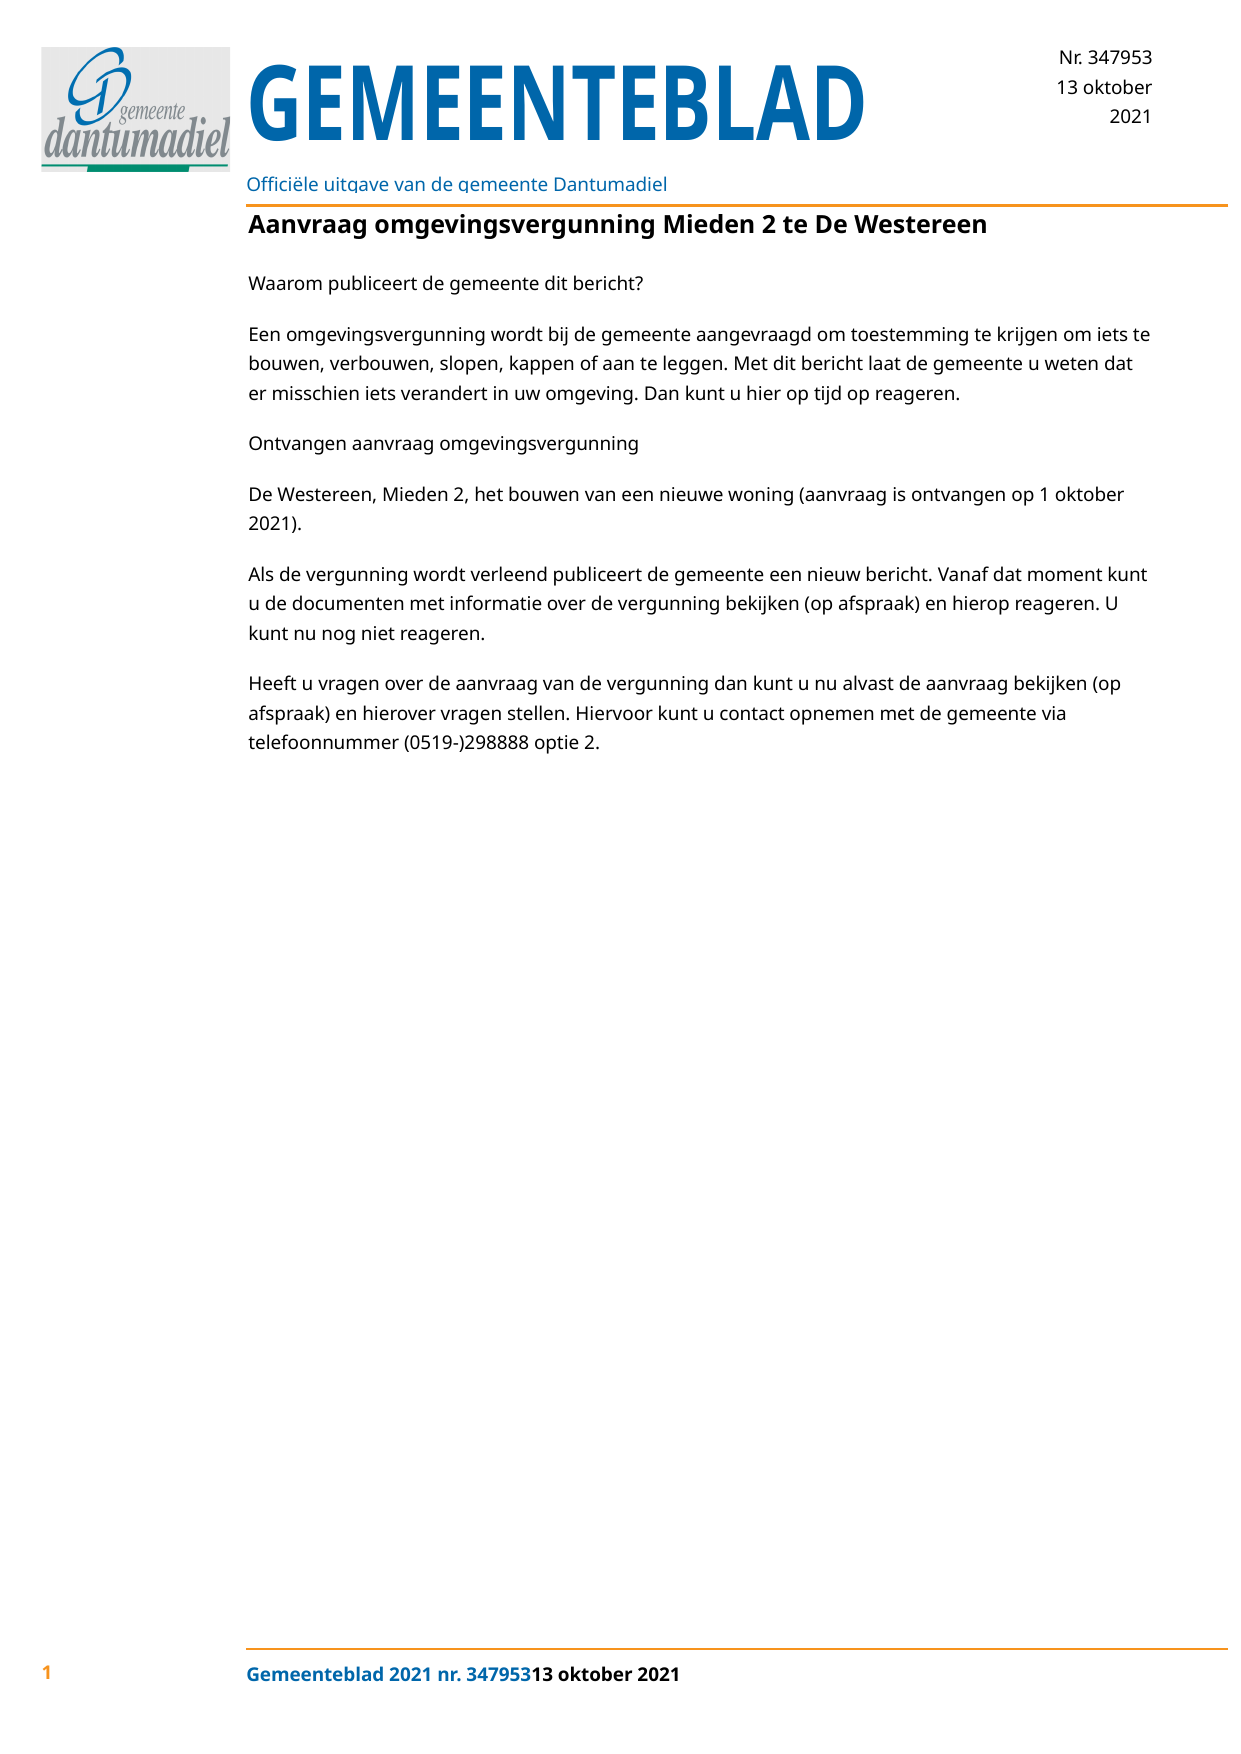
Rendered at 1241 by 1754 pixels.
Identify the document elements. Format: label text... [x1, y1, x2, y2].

picture [41, 47, 231, 172]
text De Westereen, Mieden 2, het bouwen van een nieuwe woning (aanvraag is ontvangen op 1 oktober 2021). [248, 481, 1152, 536]
text Heeft u vragen over de aanvraag van de vergunning dan kunt u nu alvast de aanvraag bekijken (op afspraak) en hierover vragen stellen. Hiervoor kunt u contact opnemen met de gemeente via telefoonnummer (0519-)298888 optie 2. [248, 670, 1152, 755]
text Een omgevingsvergunning wordt bij de gemeente aangevraagd om toestemming te krijgen om iets te bouwen, verbouwen, slopen, kappen of aan te leggen. Met dit bericht laat de gemeente u weten dat er misschien iets verandert in uw omgeving. Dan kunt u hier op tijd op reageren. [248, 321, 1152, 406]
text Als de vergunning wordt verleend publiceert de gemeente een nieuw bericht. Vanaf dat moment kunt u de documenten met informatie over de vergunning bekijken (op afspraak) en hierop reageren. U kunt nu nog niet reageren. [248, 561, 1152, 646]
text Aanvraag omgevingsvergunning Mieden 2 te De Westereen [248, 207, 1152, 241]
text Ontvangen aanvraag omgevingsvergunning [248, 430, 1152, 456]
text Waarom publiceert de gemeente dit bericht? [248, 270, 1152, 296]
